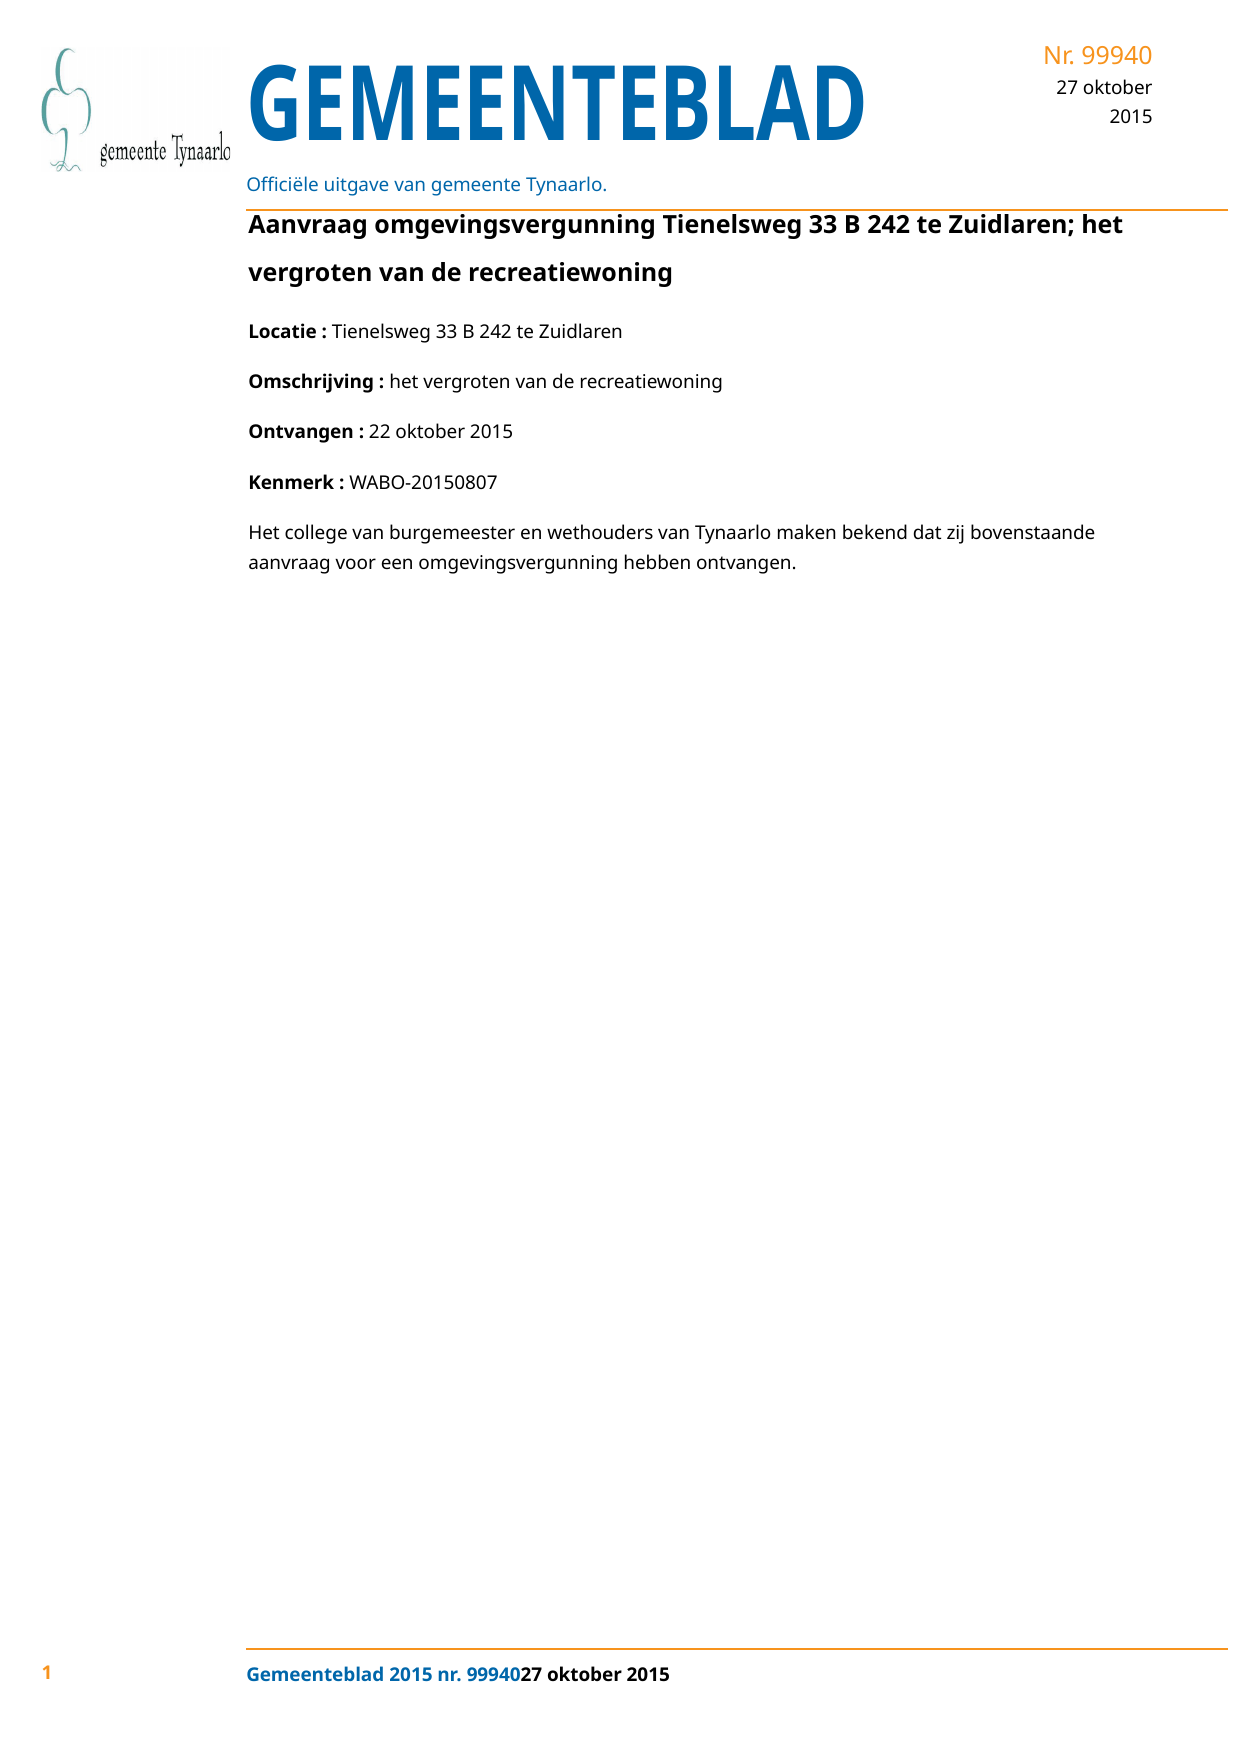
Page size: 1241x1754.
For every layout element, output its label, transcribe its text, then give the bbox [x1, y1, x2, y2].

text Aanvraag omgevingsvergunning Tienelsweg 33 B 242 te Zuidlaren; het vergroten van de recreatiewoning [248, 211, 1152, 288]
text Het college van burgemeester en wethouders van Tynaarlo maken bekend dat zij bovenstaande aanvraag voor een omgevingsvergunning hebben ontvangen. [248, 519, 1152, 575]
text Kenmerk : WABO-20150807 [248, 469, 1152, 495]
text Omschrijving : het vergroten van de recreatiewoning [248, 368, 1152, 394]
picture [41, 47, 231, 172]
text Locatie : Tienelsweg 33 B 242 te Zuidlaren [248, 318, 1152, 344]
text Ontvangen : 22 oktober 2015 [248, 419, 1152, 444]
